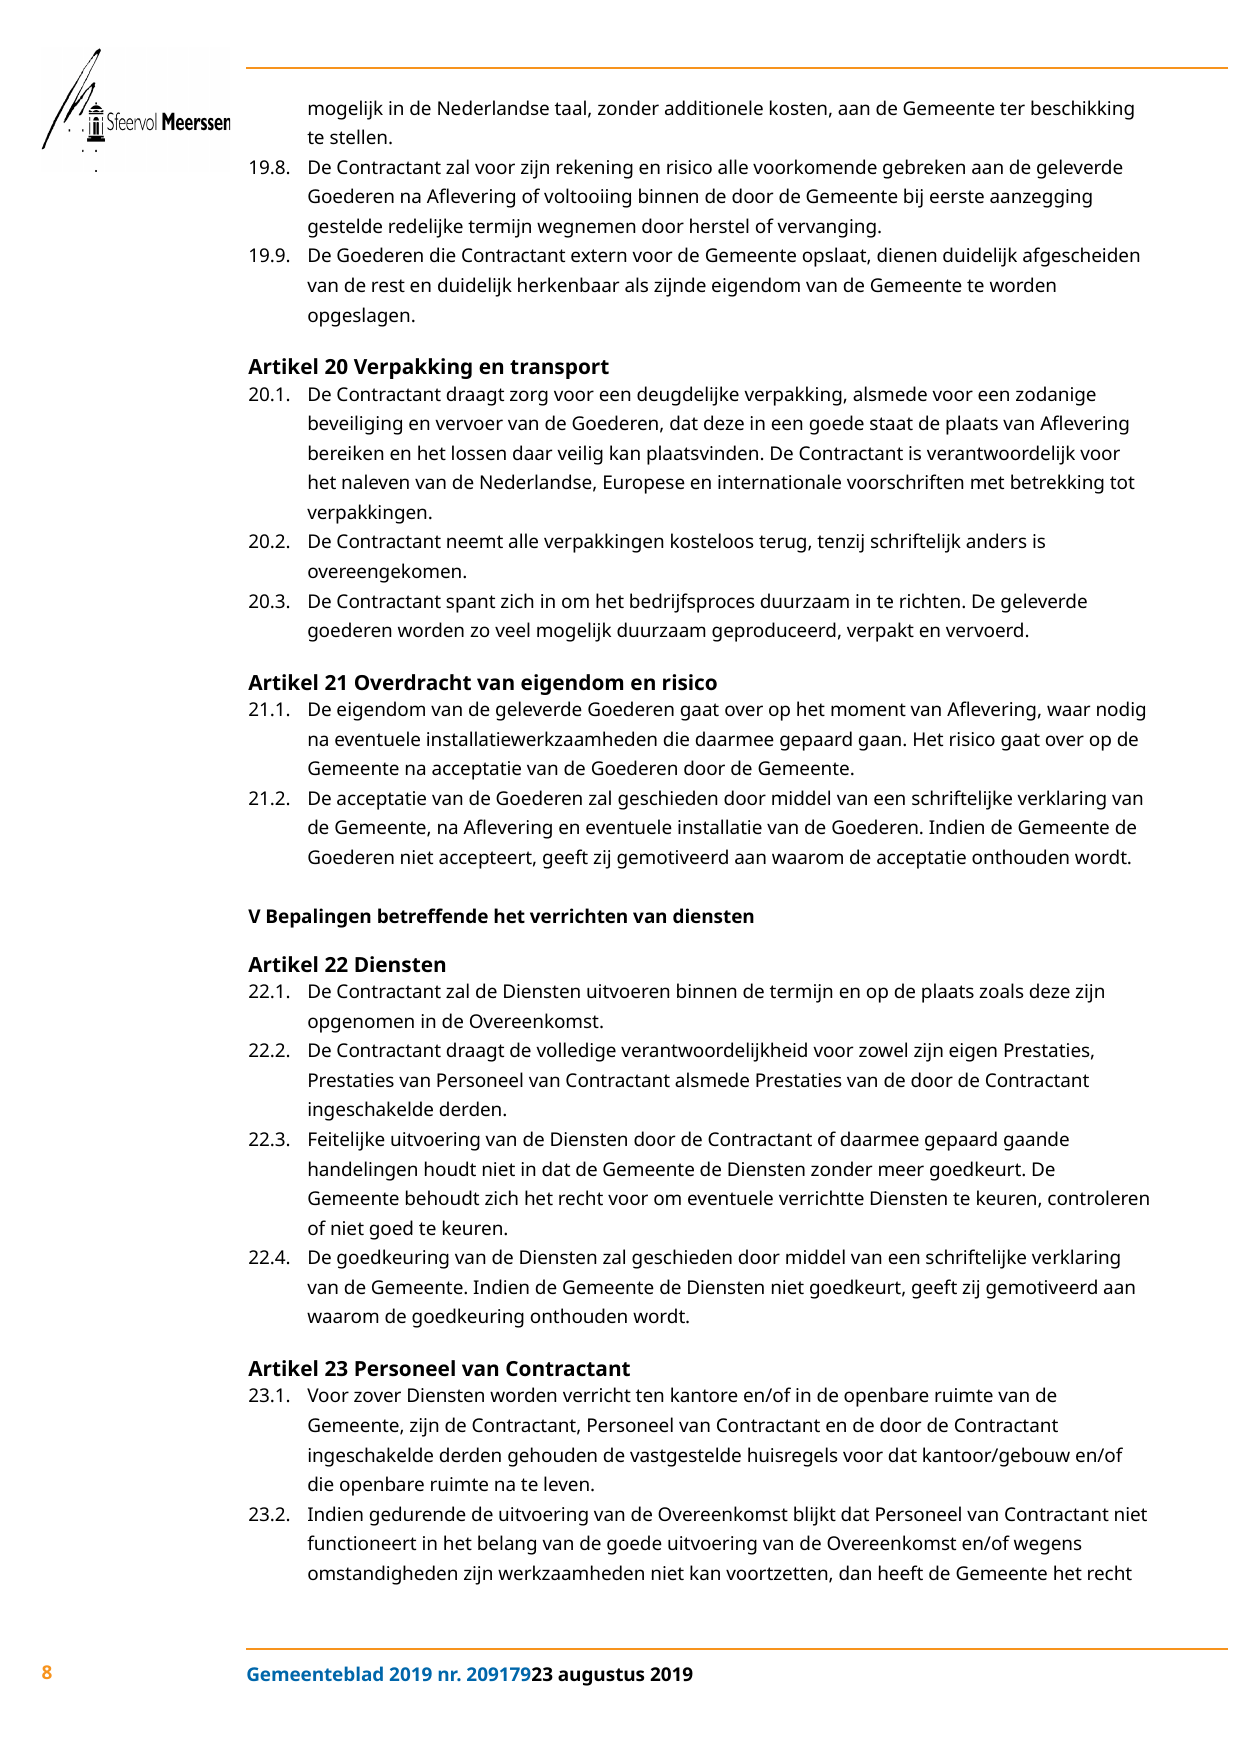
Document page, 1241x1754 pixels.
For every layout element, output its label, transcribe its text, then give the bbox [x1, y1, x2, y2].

list De acceptatie van de Goederen zal geschieden door middel van een schriftelijke verklaring van de Gemeente, na Aflevering en eventuele installatie van de Goederen. Indien de Gemeente de Goederen niet accepteert, geeft zij gemotiveerd aan waarom de acceptatie onthouden wordt. [248, 785, 1152, 870]
list De eigendom van de geleverde Goederen gaat over op het moment van Aflevering, waar nodig na eventuele installatiewerkzaamheden die daarmee gepaard gaan. Het risico gaat over op de Gemeente na acceptatie van de Goederen door de Gemeente. [248, 696, 1152, 781]
text V Bepalingen betreffende het verrichten van diensten [248, 903, 1152, 929]
list De Contractant neemt alle verpakkingen kosteloos terug, tenzij schriftelijk anders is overeengekomen. [248, 529, 1152, 584]
list De Contractant draagt zorg voor een deugdelijke verpakking, alsmede voor een zodanige beveiliging en vervoer van de Goederen, dat deze in een goede staat de plaats van Aflevering bereiken en het lossen daar veilig kan plaatsvinden. De Contractant is verantwoordelijk voor het naleven van de Nederlandse, Europese en internationale voorschriften met betrekking tot verpakkingen. [248, 381, 1152, 525]
text Artikel 22 Diensten [248, 950, 1152, 978]
list Voor zover Diensten worden verricht ten kantore en/of in de openbare ruimte van de Gemeente, zijn de Contractant, Personeel van Contractant en de door de Contractant ingeschakelde derden gehouden de vastgestelde huisregels voor dat kantoor/gebouw en/of die openbare ruimte na te leven. [248, 1383, 1152, 1497]
text Artikel 20 Verpakking en transport [248, 352, 1152, 381]
list De Contractant spant zich in om het bedrijfsproces duurzaam in te richten. De geleverde goederen worden zo veel mogelijk duurzaam geproduceerd, verpakt en vervoerd. [248, 588, 1152, 643]
list Feitelijke uitvoering van de Diensten door de Contractant of daarmee gepaard gaande handelingen houdt niet in dat de Gemeente de Diensten zonder meer goedkeurt. De Gemeente behoudt zich het recht voor om eventuele verrichtte Diensten te keuren, controleren of niet goed te keuren. [248, 1126, 1152, 1241]
list mogelijk in de Nederlandse taal, zonder additionele kosten, aan de Gemeente ter beschikking te stellen. [248, 95, 1152, 150]
list De goedkeuring van de Diensten zal geschieden door middel van een schriftelijke verklaring van de Gemeente. Indien de Gemeente de Diensten niet goedkeurt, geeft zij gemotiveerd aan waarom de goedkeuring onthouden wordt. [248, 1244, 1152, 1329]
text Artikel 23 Personeel van Contractant [248, 1354, 1152, 1383]
list De Contractant zal voor zijn rekening en risico alle voorkomende gebreken aan de geleverde Goederen na Aflevering of voltooiing binnen de door de Gemeente bij eerste aanzegging gestelde redelijke termijn wegnemen door herstel of vervanging. [248, 154, 1152, 239]
list De Contractant zal de Diensten uitvoeren binnen de termijn en op de plaats zoals deze zijn opgenomen in de Overeenkomst. [248, 978, 1152, 1034]
list Indien gedurende de uitvoering van de Overeenkomst blijkt dat Personeel van Contractant niet functioneert in het belang van de goede uitvoering van de Overeenkomst en/of wegens omstandigheden zijn werkzaamheden niet kan voortzetten, dan heeft de Gemeente het recht [248, 1501, 1152, 1586]
picture [41, 47, 231, 172]
list De Goederen die Contractant extern voor de Gemeente opslaat, dienen duidelijk afgescheiden van de rest en duidelijk herkenbaar als zijnde eigendom van de Gemeente te worden opgeslagen. [248, 243, 1152, 328]
list De Contractant draagt de volledige verantwoordelijkheid voor zowel zijn eigen Prestaties, Prestaties van Personeel van Contractant alsmede Prestaties van de door de Contractant ingeschakelde derden. [248, 1037, 1152, 1122]
text Artikel 21 Overdracht van eigendom en risico [248, 668, 1152, 696]
